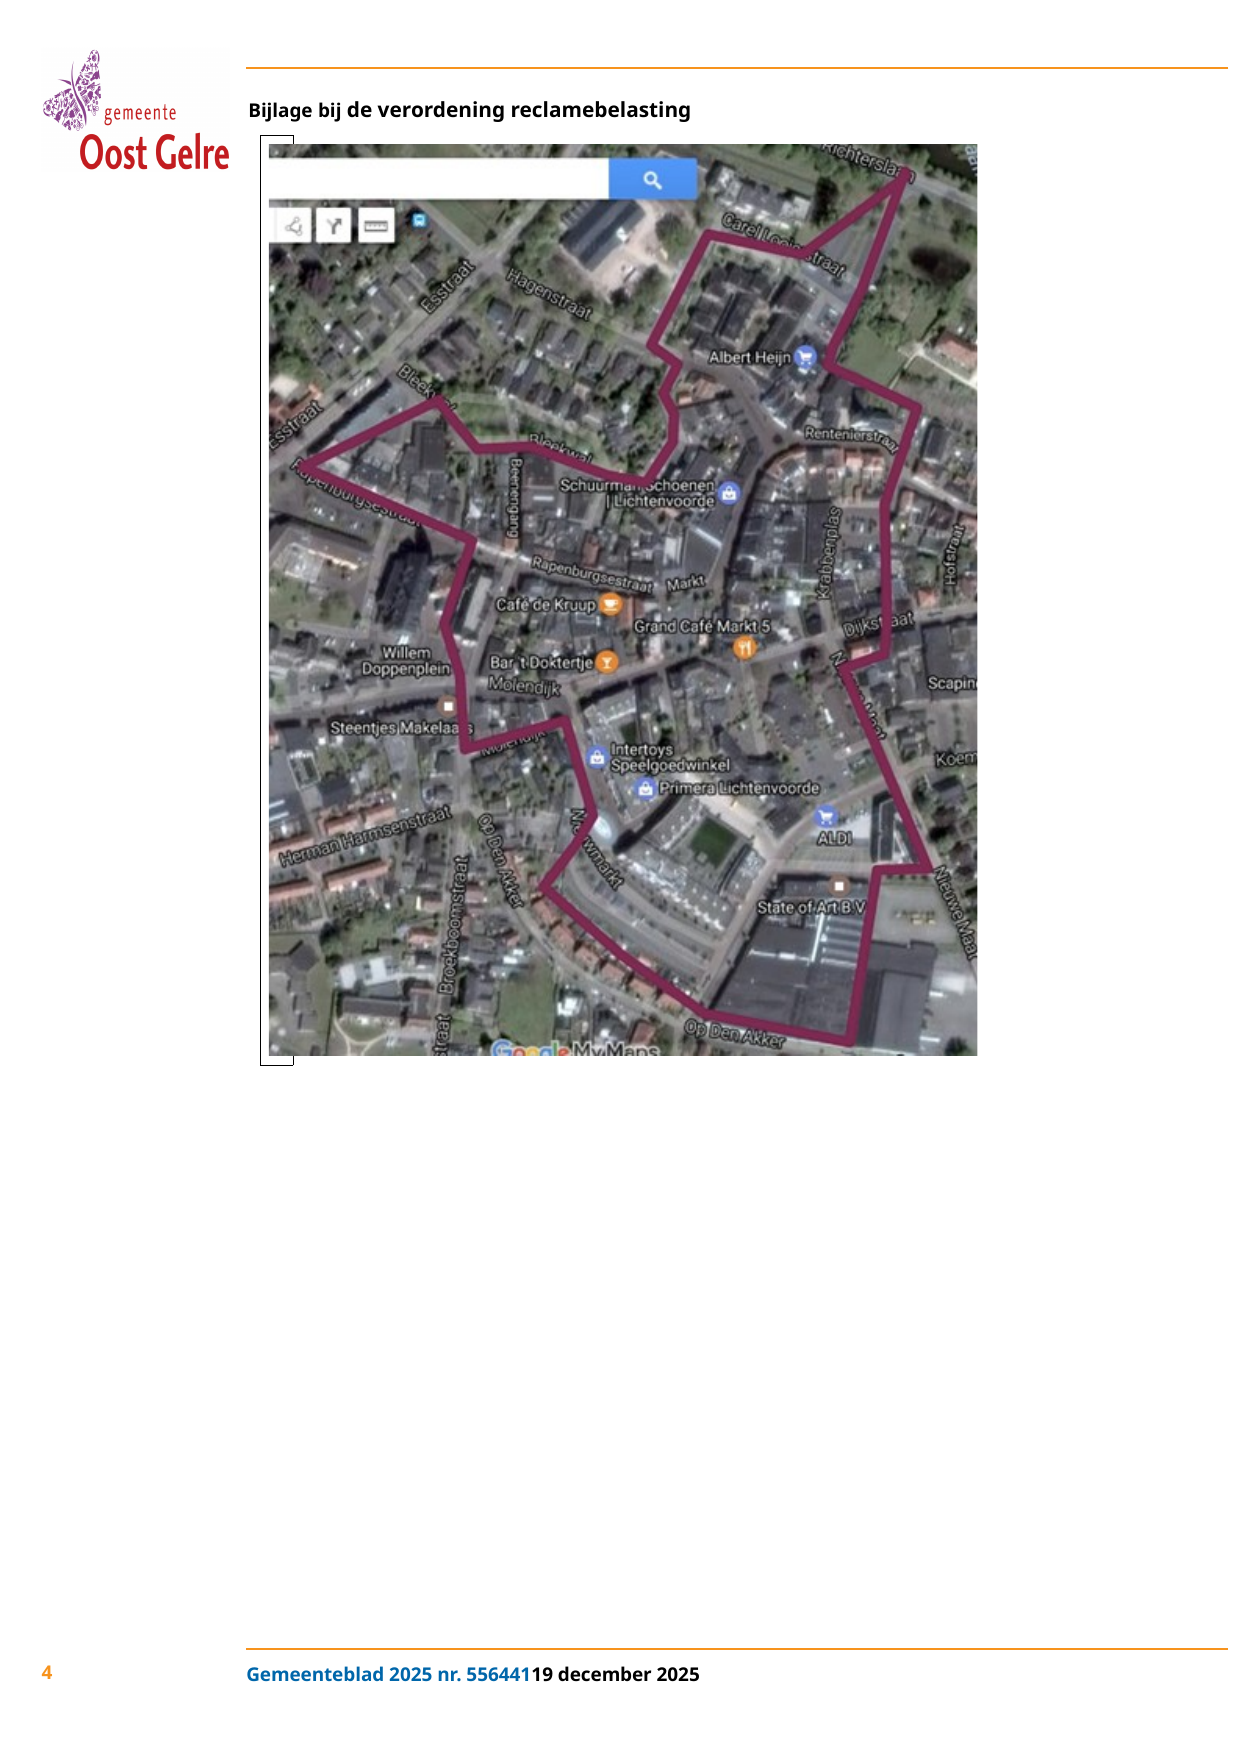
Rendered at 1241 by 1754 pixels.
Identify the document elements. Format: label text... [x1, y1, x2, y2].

picture [41, 47, 231, 172]
picture [268, 144, 978, 1056]
text Bijlage bij de verordening reclamebelasting [248, 95, 1152, 123]
